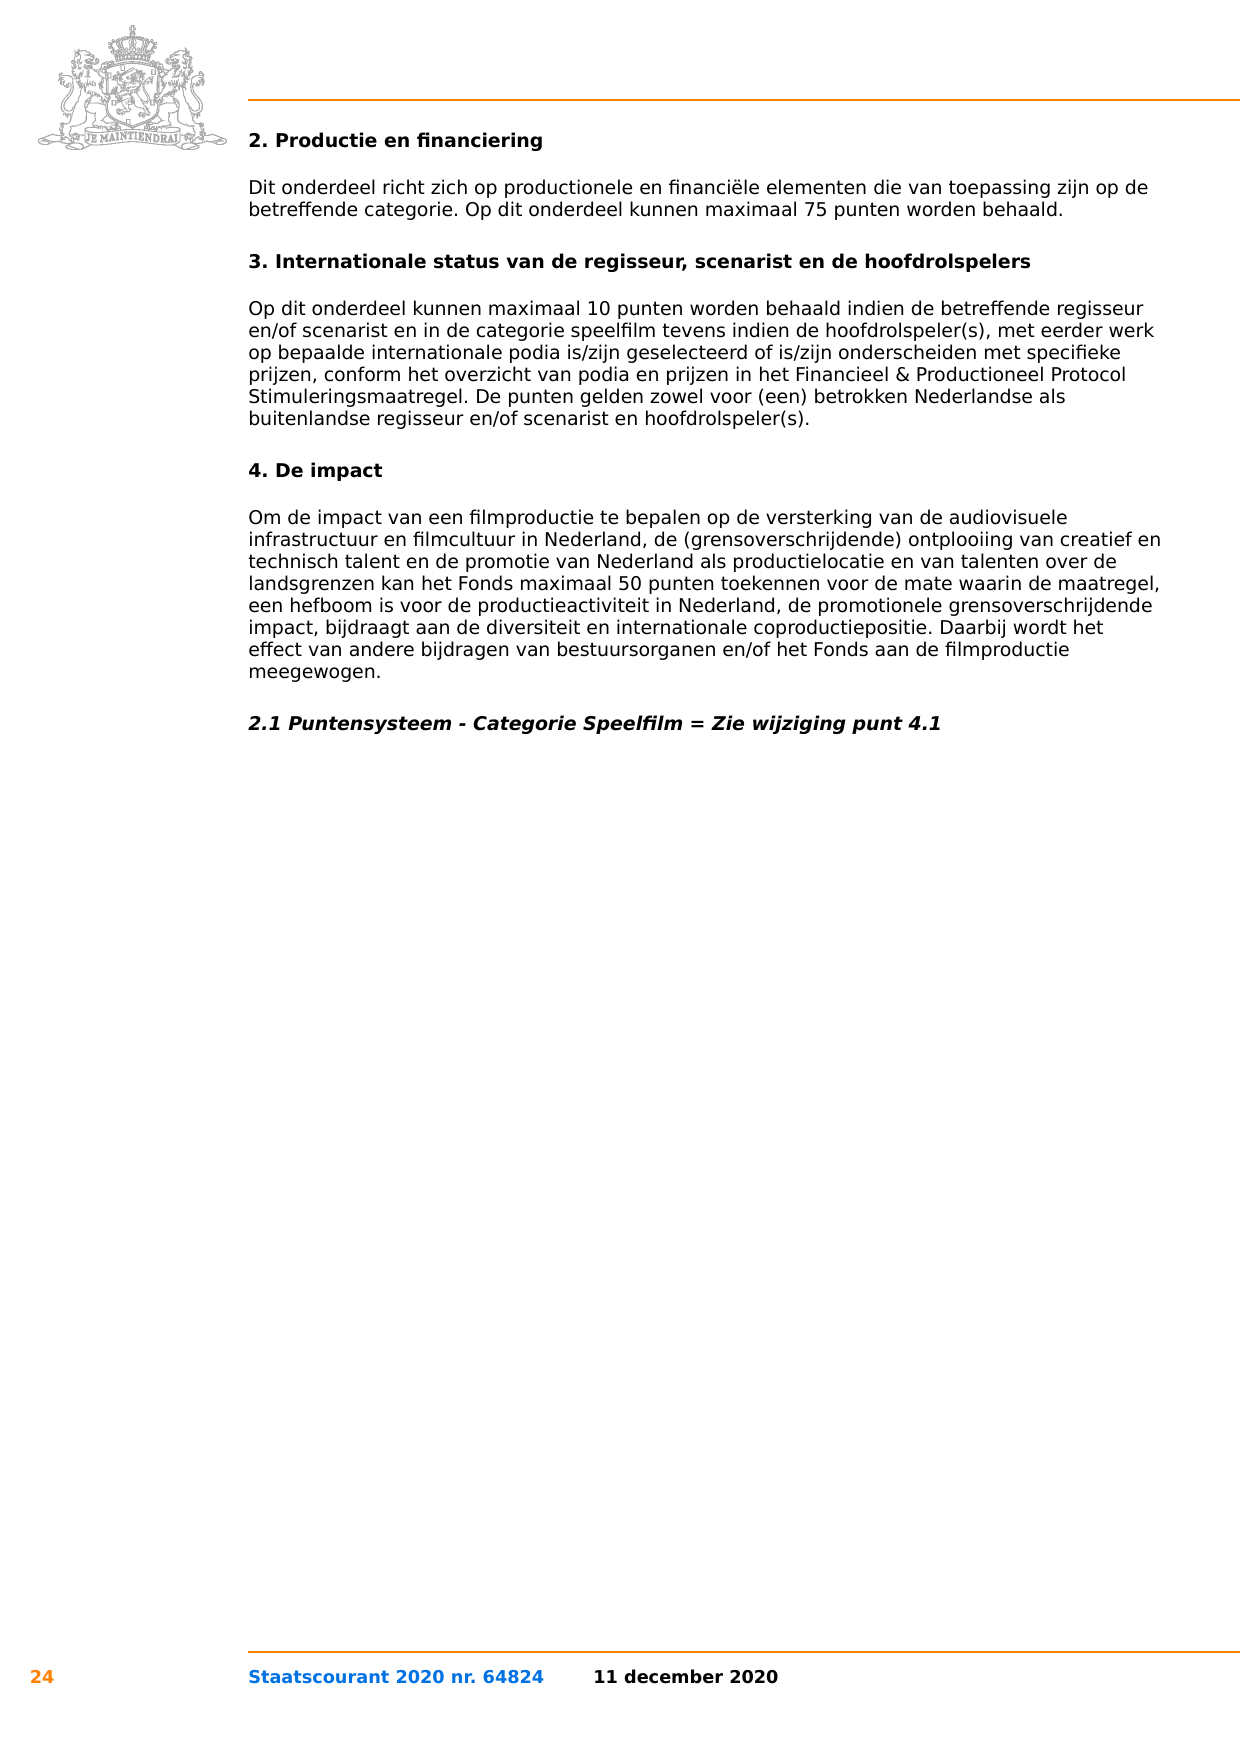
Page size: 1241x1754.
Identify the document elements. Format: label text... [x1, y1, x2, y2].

text Dit onderdeel richt zich op productionele en financiële elementen die van toepassing zijn op de betreffende categorie. Op dit onderdeel kunnen maximaal 75 punten worden behaald. [248, 177, 1163, 221]
picture [38, 25, 227, 150]
text Op dit onderdeel kunnen maximaal 10 punten worden behaald indien de betreffende regisseur en/of scenarist en in de categorie speelfilm tevens indien de hoofdrolspeler(s), met eerder werk op bepaalde internationale podia is/zijn geselecteerd of is/zijn onderscheiden met specifieke prijzen, conform het overzicht van podia en prijzen in het Financieel & Productioneel Protocol Stimuleringsmaatregel. De punten gelden zowel voor (een) betrokken Nederlandse als buitenlandse regisseur en/of scenarist en hoofdrolspeler(s). [248, 298, 1163, 430]
subtitle 3. Internationale status van de regisseur, scenarist en de hoofdrolspelers [248, 251, 1163, 273]
subtitle 2.1 Puntensysteem - Categorie Speelfilm = Zie wijziging punt 4.1 [248, 712, 1163, 734]
subtitle 4. De impact [248, 460, 1163, 482]
text Om de impact van een filmproductie te bepalen op de versterking van de audiovisuele infrastructuur en filmcultuur in Nederland, de (grensoverschrijdende) ontplooiing van creatief en technisch talent en de promotie van Nederland als productielocatie en van talenten over de landsgrenzen kan het Fonds maximaal 50 punten toekennen voor de mate waarin de maatregel, een hefboom is voor de productieactiviteit in Nederland, de promotionele grensoverschrijdende impact, bijdraagt aan de diversiteit en internationale coproductiepositie. Daarbij wordt het effect van andere bijdragen van bestuursorganen en/of het Fonds aan de filmproductie meegewogen. [248, 507, 1163, 682]
subtitle 2. Productie en financiering [248, 130, 1163, 152]
